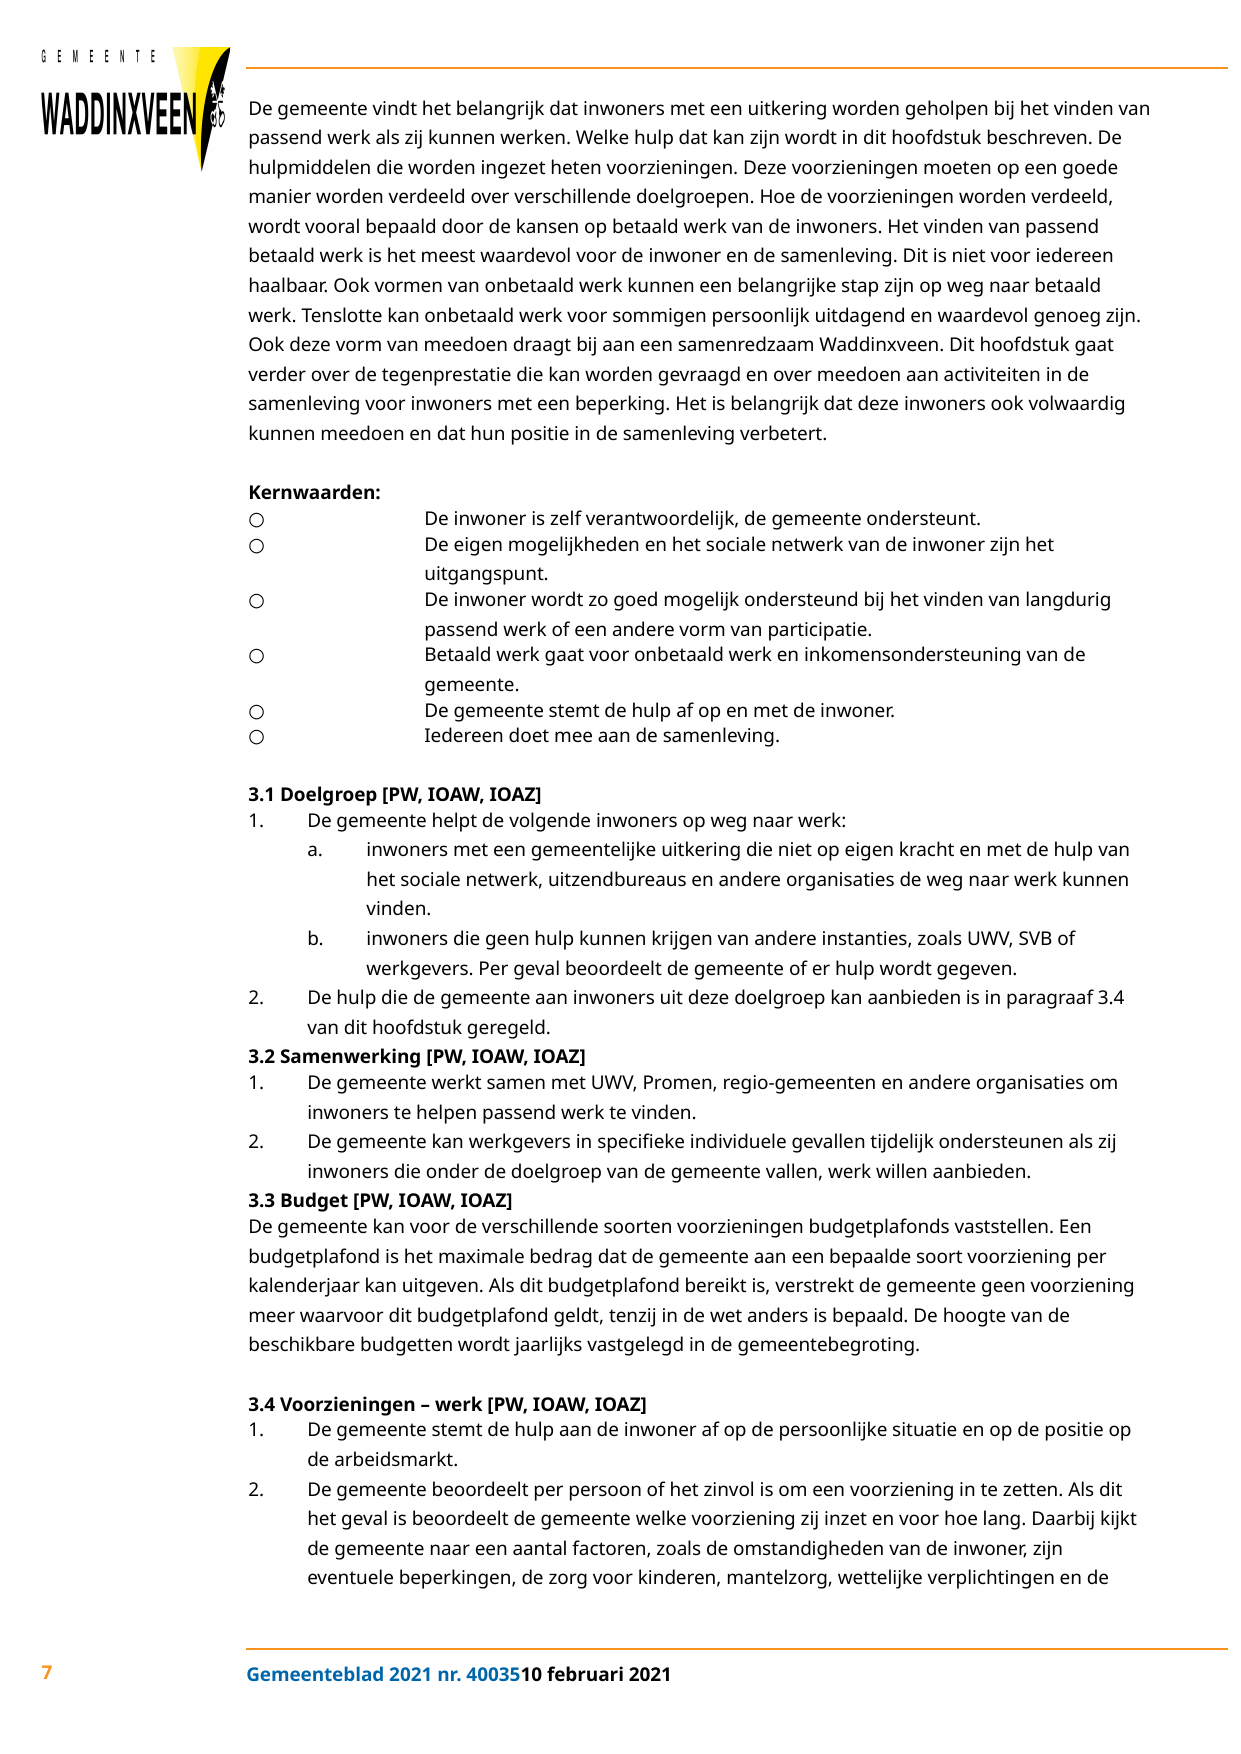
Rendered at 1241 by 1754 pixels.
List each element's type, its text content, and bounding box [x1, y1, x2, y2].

table_cell ○ [248, 505, 424, 531]
list inwoners met een gemeentelijke uitkering die niet op eigen kracht en met de hulp van het sociale netwerk, uitzendbureaus en andere organisaties de weg naar werk kunnen vinden. [307, 836, 1152, 921]
text De gemeente vindt het belangrijk dat inwoners met een uitkering worden geholpen bij het vinden van passend werk als zij kunnen werken. Welke hulp dat kan zijn wordt in dit hoofdstuk beschreven. De hulpmiddelen die worden ingezet heten voorzieningen. Deze voorzieningen moeten op een goede manier worden verdeeld over verschillende doelgroepen. Hoe de voorzieningen worden verdeeld, wordt vooral bepaald door de kansen op betaald werk van de inwoners. Het vinden van passend betaald werk is het meest waardevol voor de inwoner en de samenleving. Dit is niet voor iedereen haalbaar. Ook vormen van onbetaald werk kunnen een belangrijke stap zijn op weg naar betaald werk. Tenslotte kan onbetaald werk voor sommigen persoonlijk uitdagend en waardevol genoeg zijn. Ook deze vorm van meedoen draagt bij aan een samenredzaam Waddinxveen. Dit hoofdstuk gaat verder over de tegenprestatie die kan worden gevraagd en over meedoen aan activiteiten in de samenleving voor inwoners met een beperking. Het is belangrijk dat deze inwoners ook volwaardig kunnen meedoen en dat hun positie in de samenleving verbetert. [248, 95, 1152, 446]
table_cell ○ [248, 723, 424, 748]
list inwoners die geen hulp kunnen krijgen van andere instanties, zoals UWV, SVB of werkgevers. Per geval beoordeelt de gemeente of er hulp wordt gegeven. [307, 925, 1152, 981]
table_cell ○ [248, 642, 424, 697]
list De gemeente helpt de volgende inwoners op weg naar werk: [248, 807, 1152, 833]
list De gemeente werkt samen met UWV, Promen, regio-gemeenten en andere organisaties om inwoners te helpen passend werk te vinden. [248, 1069, 1152, 1124]
text 3.3 Budget [PW, IOAW, IOAZ] [248, 1188, 1152, 1213]
text 3.2 Samenwerking [PW, IOAW, IOAZ] [248, 1043, 1152, 1069]
table_cell Betaald werk gaat voor onbetaald werk en inkomensondersteuning van de gemeente. [424, 642, 1152, 697]
table_cell De eigen mogelijkheden en het sociale netwerk van de inwoner zijn het uitgangspunt. [424, 531, 1152, 586]
list De gemeente stemt de hulp aan de inwoner af op de persoonlijke situatie en op de positie op de arbeidsmarkt. [248, 1417, 1152, 1472]
list De hulp die de gemeente aan inwoners uit deze doelgroep kan aanbieden is in paragraaf 3.4 van dit hoofdstuk geregeld. [248, 984, 1152, 1040]
table_cell ○ [248, 586, 424, 642]
table_cell De gemeente stemt de hulp af op en met de inwoner. [424, 697, 1152, 723]
table_cell Iedereen doet mee aan de samenleving. [424, 723, 1152, 748]
table_header Kernwaarden: [248, 480, 1152, 505]
table_cell ○ [248, 531, 424, 586]
table_cell De inwoner wordt zo goed mogelijk ondersteund bij het vinden van langdurig passend werk of een andere vorm van participatie. [424, 586, 1152, 642]
table_cell ○ [248, 697, 424, 723]
text De gemeente kan voor de verschillende soorten voorzieningen budgetplafonds vaststellen. Een budgetplafond is het maximale bedrag dat de gemeente aan een bepaalde soort voorziening per kalenderjaar kan uitgeven. Als dit budgetplafond bereikt is, verstrekt de gemeente geen voorziening meer waarvoor dit budgetplafond geldt, tenzij in de wet anders is bepaald. De hoogte van de beschikbare budgetten wordt jaarlijks vastgelegd in de gemeentebegroting. [248, 1213, 1152, 1357]
table_cell De inwoner is zelf verantwoordelijk, de gemeente ondersteunt. [424, 505, 1152, 531]
text 3.4 Voorzieningen – werk [PW, IOAW, IOAZ] [248, 1391, 1152, 1417]
list De gemeente beoordeelt per persoon of het zinvol is om een voorziening in te zetten. Als dit het geval is beoordeelt de gemeente welke voorziening zij inzet en voor hoe lang. Daarbij kijkt de gemeente naar een aantal factoren, zoals de omstandigheden van de inwoner, zijn eventuele beperkingen, de zorg voor kinderen, mantelzorg, wettelijke verplichtingen en de [248, 1476, 1152, 1590]
text 3.1 Doelgroep [PW, IOAW, IOAZ] [248, 781, 1152, 807]
picture [41, 47, 231, 172]
list De gemeente kan werkgevers in specifieke individuele gevallen tijdelijk ondersteunen als zij inwoners die onder de doelgroep van de gemeente vallen, werk willen aanbieden. [248, 1128, 1152, 1184]
